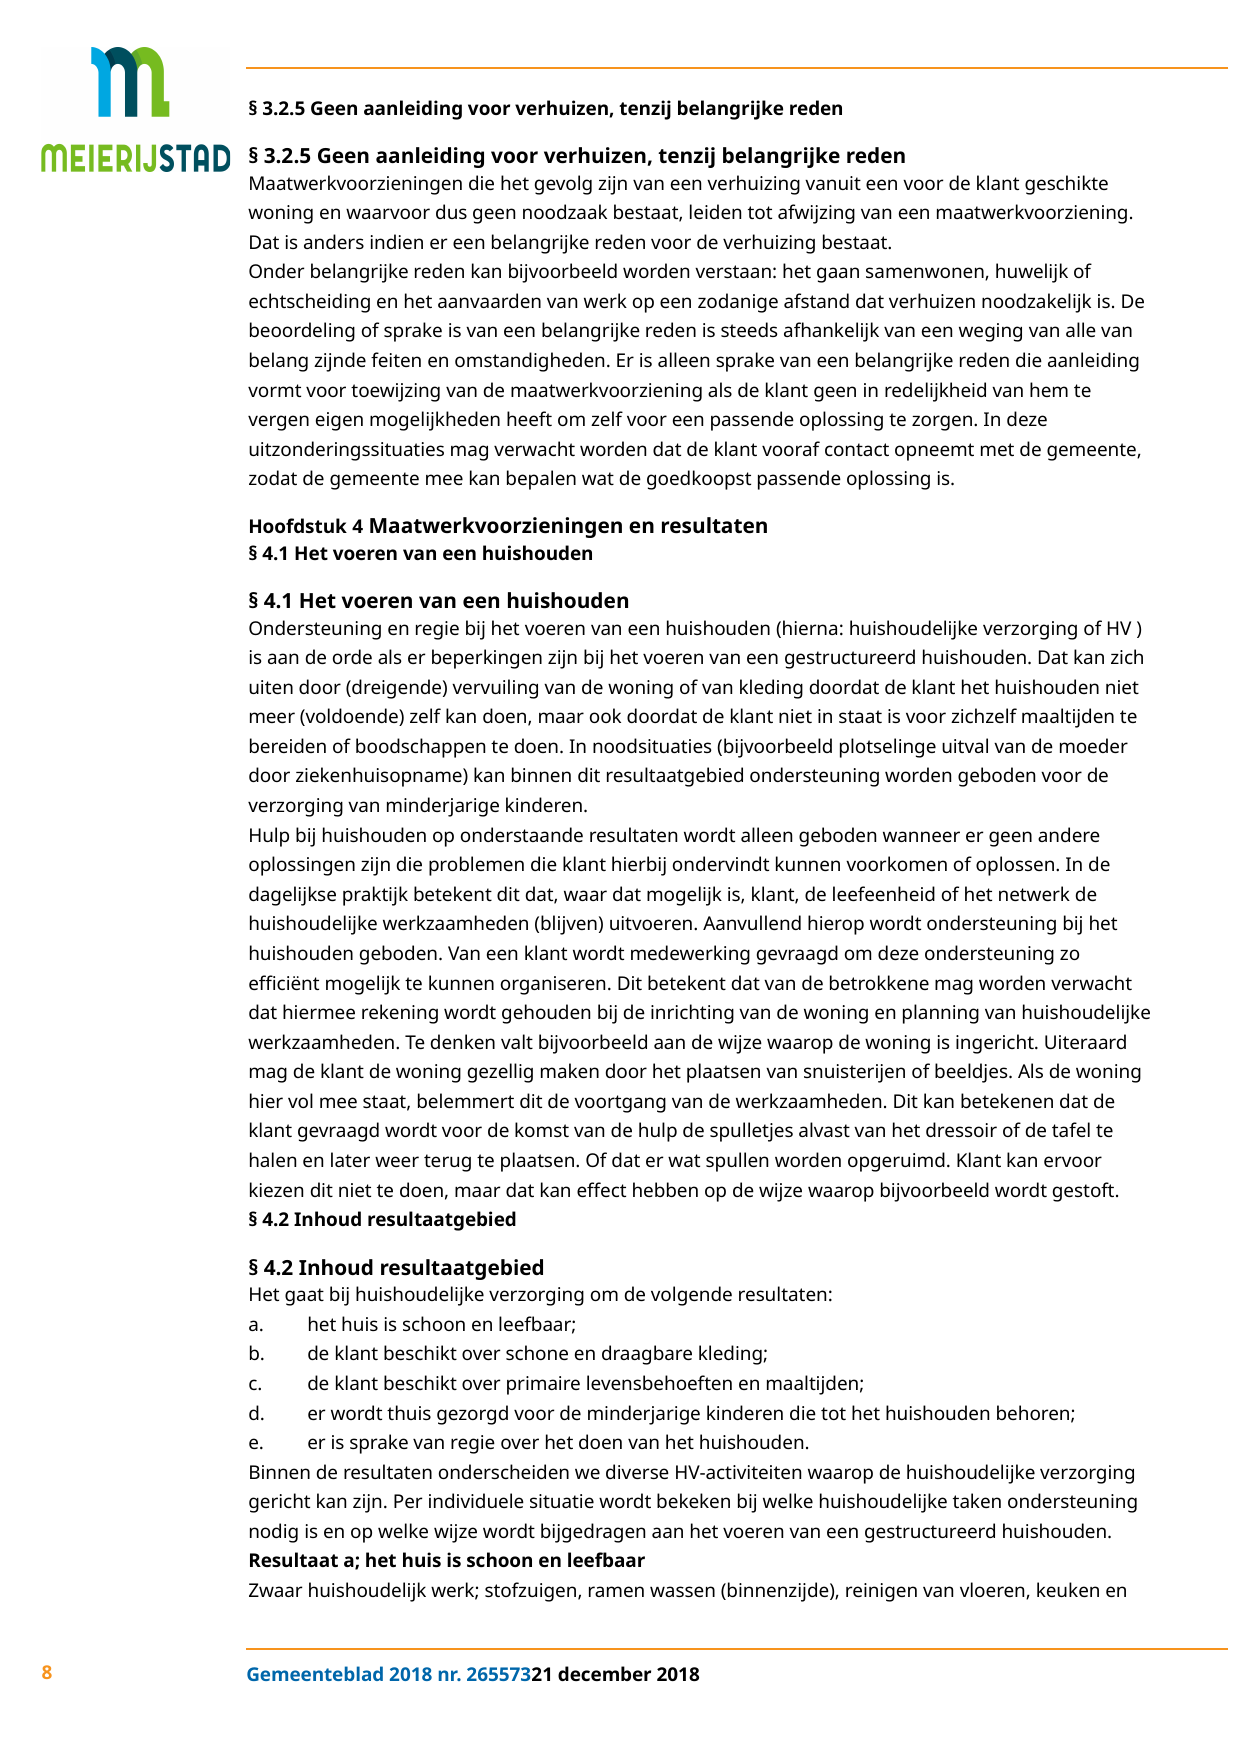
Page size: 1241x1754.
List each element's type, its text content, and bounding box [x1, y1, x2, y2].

text § 4.2 Inhoud resultaatgebied [248, 1253, 1152, 1281]
text Binnen de resultaten onderscheiden we diverse HV-activiteiten waarop de huishoudelijke verzorging gericht kan zijn. Per individuele situatie wordt bekeken bij welke huishoudelijke taken ondersteuning nodig is en op welke wijze wordt bijgedragen aan het voeren van een gestructureerd huishouden. [248, 1459, 1152, 1544]
list het huis is schoon en leefbaar; [248, 1311, 1152, 1337]
text § 3.2.5 Geen aanleiding voor verhuizen, tenzij belangrijke reden [248, 141, 1152, 170]
text Ondersteuning en regie bij het voeren van een huishouden (hierna: huishoudelijke verzorging of HV ) is aan de orde als er beperkingen zijn bij het voeren van een gestructureerd huishouden. Dat kan zich uiten door (dreigende) vervuiling van de woning of van kleding doordat de klant het huishouden niet meer (voldoende) zelf kan doen, maar ook doordat de klant niet in staat is voor zichzelf maaltijden te bereiden of boodschappen te doen. In noodsituaties (bijvoorbeeld plotselinge uitval van de moeder door ziekenhuisopname) kan binnen dit resultaatgebied ondersteuning worden geboden voor de verzorging van minderjarige kinderen. [248, 615, 1152, 818]
text Zwaar huishoudelijk werk; stofzuigen, ramen wassen (binnenzijde), reinigen van vloeren, keuken en [248, 1577, 1152, 1603]
text Hulp bij huishouden op onderstaande resultaten wordt alleen geboden wanneer er geen andere oplossingen zijn die problemen die klant hierbij ondervindt kunnen voorkomen of oplossen. In de dagelijkse praktijk betekent dit dat, waar dat mogelijk is, klant, de leefeenheid of het netwerk de huishoudelijke werkzaamheden (blijven) uitvoeren. Aanvullend hierop wordt ondersteuning bij het huishouden geboden. Van een klant wordt medewerking gevraagd om deze ondersteuning zo efficiënt mogelijk te kunnen organiseren. Dit betekent dat van de betrokkene mag worden verwacht dat hiermee rekening wordt gehouden bij de inrichting van de woning en planning van huishoudelijke werkzaamheden. Te denken valt bijvoorbeeld aan de wijze waarop de woning is ingericht. Uiteraard mag de klant de woning gezellig maken door het plaatsen van snuisterijen of beeldjes. Als de woning hier vol mee staat, belemmert dit de voortgang van de werkzaamheden. Dit kan betekenen dat de klant gevraagd wordt voor de komst van de hulp de spulletjes alvast van het dressoir of de tafel te halen en later weer terug te plaatsen. Of dat er wat spullen worden opgeruimd. Klant kan ervoor kiezen dit niet te doen, maar dat kan effect hebben op de wijze waarop bijvoorbeeld wordt gestoft. [248, 822, 1152, 1202]
list de klant beschikt over schone en draagbare kleding; [248, 1341, 1152, 1366]
text Maatwerkvoorzieningen die het gevolg zijn van een verhuizing vanuit een voor de klant geschikte woning en waarvoor dus geen noodzaak bestaat, leiden tot afwijzing van een maatwerkvoorziening. Dat is anders indien er een belangrijke reden voor de verhuizing bestaat. [248, 170, 1152, 255]
text § 4.1 Het voeren van een huishouden [248, 540, 1152, 565]
picture [41, 47, 231, 172]
text Het gaat bij huishoudelijke verzorging om de volgende resultaten: [248, 1281, 1152, 1307]
text Hoofdstuk 4 Maatwerkvoorzieningen en resultaten [248, 511, 1152, 540]
list er wordt thuis gezorgd voor de minderjarige kinderen die tot het huishouden behoren; [248, 1400, 1152, 1425]
text Onder belangrijke reden kan bijvoorbeeld worden verstaan: het gaan samenwonen, huwelijk of echtscheiding en het aanvaarden van werk op een zodanige afstand dat verhuizen noodzakelijk is. De beoordeling of sprake is van een belangrijke reden is steeds afhankelijk van een weging van alle van belang zijnde feiten en omstandigheden. Er is alleen sprake van een belangrijke reden die aanleiding vormt voor toewijzing van de maatwerkvoorziening als de klant geen in redelijkheid van hem te vergen eigen mogelijkheden heeft om zelf voor een passende oplossing te zorgen. In deze uitzonderingssituaties mag verwacht worden dat de klant vooraf contact opneemt met de gemeente, zodat de gemeente mee kan bepalen wat de goedkoopst passende oplossing is. [248, 258, 1152, 491]
text § 4.2 Inhoud resultaatgebied [248, 1206, 1152, 1232]
list er is sprake van regie over het doen van het huishouden. [248, 1429, 1152, 1455]
list de klant beschikt over primaire levensbehoeften en maaltijden; [248, 1370, 1152, 1396]
text § 4.1 Het voeren van een huishouden [248, 586, 1152, 615]
text § 3.2.5 Geen aanleiding voor verhuizen, tenzij belangrijke reden [248, 95, 1152, 121]
text Resultaat a; het huis is schoon en leefbaar [248, 1548, 1152, 1573]
